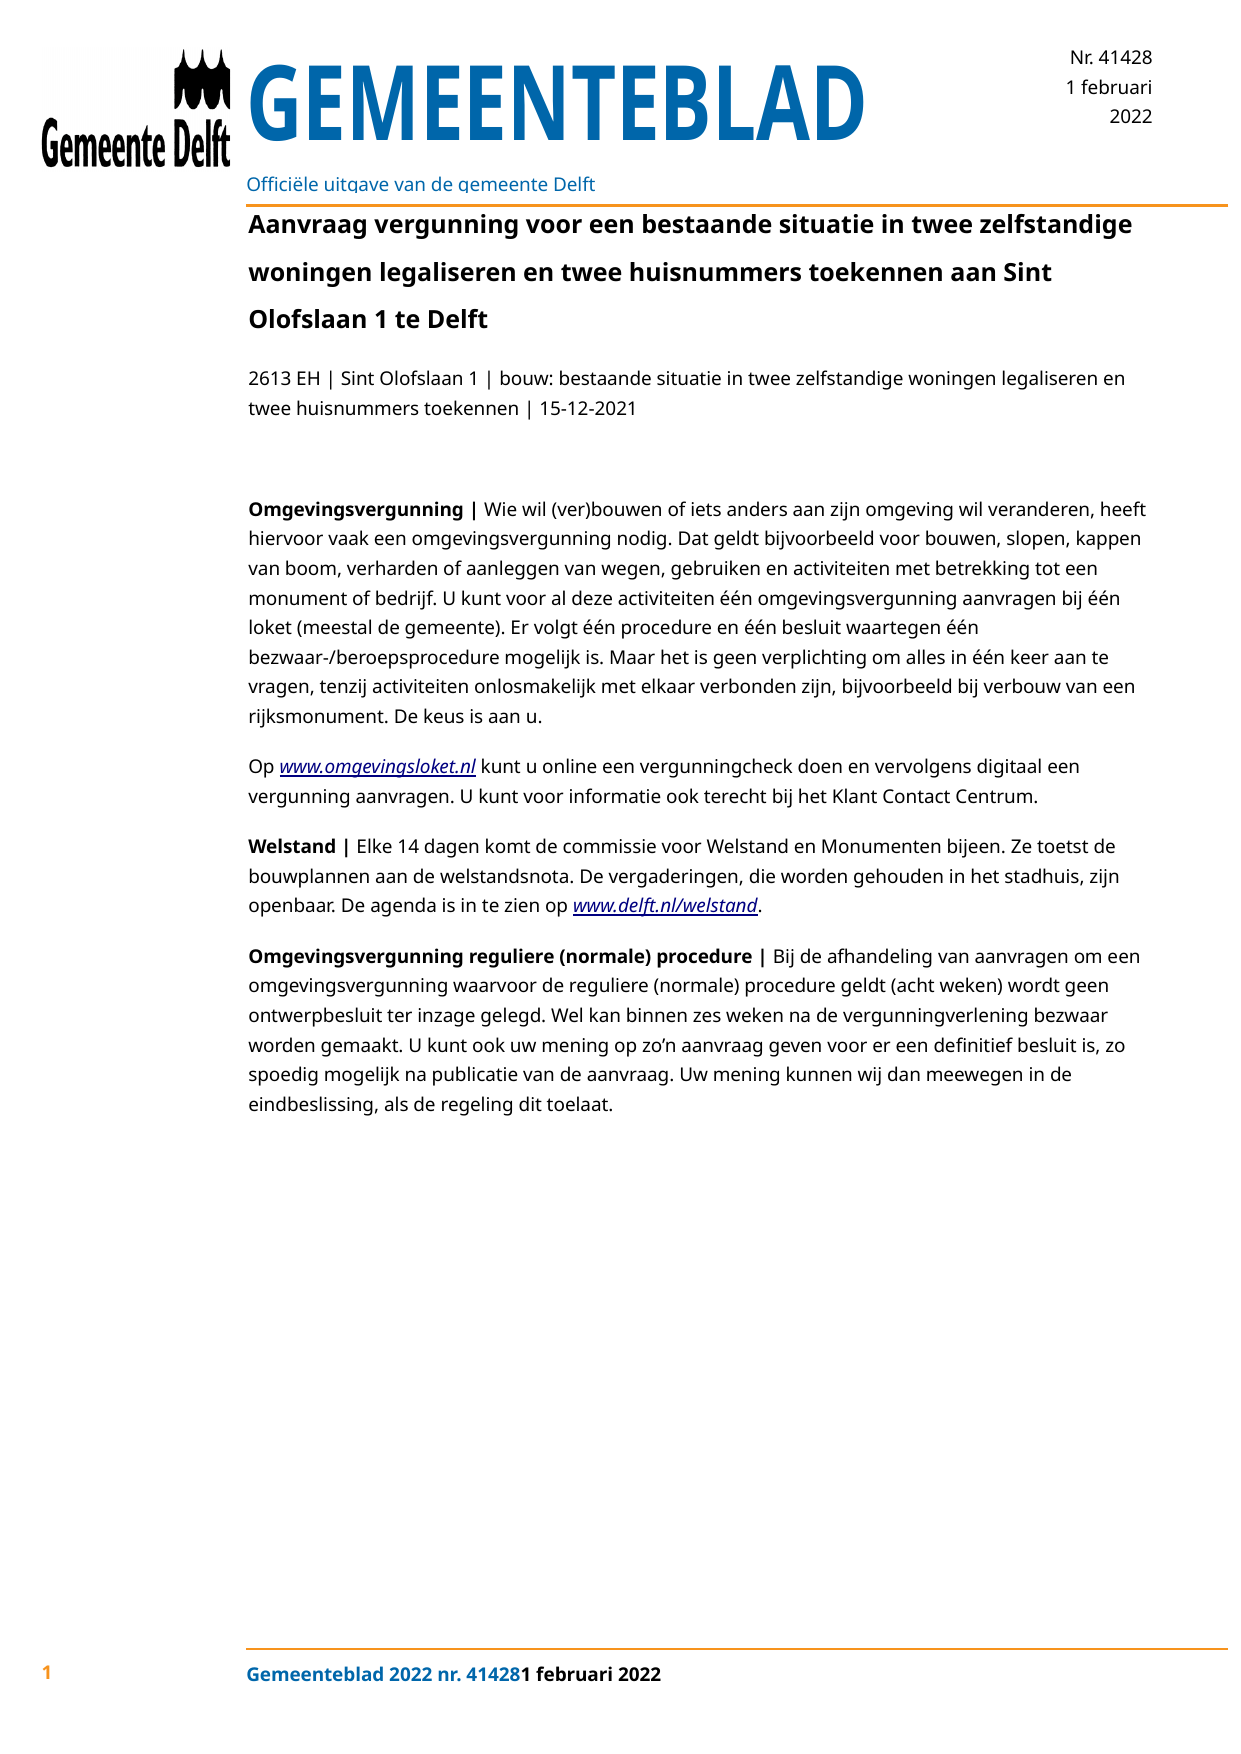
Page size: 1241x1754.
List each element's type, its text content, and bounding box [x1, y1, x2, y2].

text Aanvraag vergunning voor een bestaande situatie in twee zelfstandige woningen legaliseren en twee huisnummers toekennen aan Sint Olofslaan 1 te Delft [248, 207, 1152, 336]
text Omgevingsvergunning reguliere (normale) procedure | Bij de afhandeling van aanvragen om een omgevingsvergunning waarvoor de reguliere (normale) procedure geldt (acht weken) wordt geen ontwerpbesluit ter inzage gelegd. Wel kan binnen zes weken na de vergunningverlening bezwaar worden gemaakt. U kunt ook uw mening op zo’n aanvraag geven voor er een definitief besluit is, zo spoedig mogelijk na publicatie van de aanvraag. Uw mening kunnen wij dan meewegen in de eindbeslissing, als de regeling dit toelaat. [248, 943, 1152, 1117]
picture [41, 47, 231, 172]
text Omgevingsvergunning | Wie wil (ver)bouwen of iets anders aan zijn omgeving wil veranderen, heeft hiervoor vaak een omgevingsvergunning nodig. Dat geldt bijvoorbeeld voor bouwen, slopen, kappen van boom, verharden of aanleggen van wegen, gebruiken en activiteiten met betrekking tot een monument of bedrijf. U kunt voor al deze activiteiten één omgevingsvergunning aanvragen bij één loket (meestal de gemeente). Er volgt één procedure en één besluit waartegen één bezwaar-/beroepsprocedure mogelijk is. Maar het is geen verplichting om alles in één keer aan te vragen, tenzij activiteiten onlosmakelijk met elkaar verbonden zijn, bijvoorbeeld bij verbouw van een rijksmonument. De keus is aan u. [248, 496, 1152, 729]
text Op www.omgevingsloket.nl kunt u online een vergunningcheck doen en vervolgens digitaal een vergunning aanvragen. U kunt voor informatie ook terecht bij het Klant Contact Centrum. [248, 753, 1152, 809]
text Welstand | Elke 14 dagen komt de commissie voor Welstand en Monumenten bijeen. Ze toetst de bouwplannen aan de welstandsnota. De vergaderingen, die worden gehouden in het stadhuis, zijn openbaar. De agenda is in te zien op www.delft.nl/welstand. [248, 833, 1152, 918]
text 2613 EH | Sint Olofslaan 1 | bouw: bestaande situatie in twee zelfstandige woningen legaliseren en twee huisnummers toekennen | 15-12-2021 [248, 366, 1152, 421]
